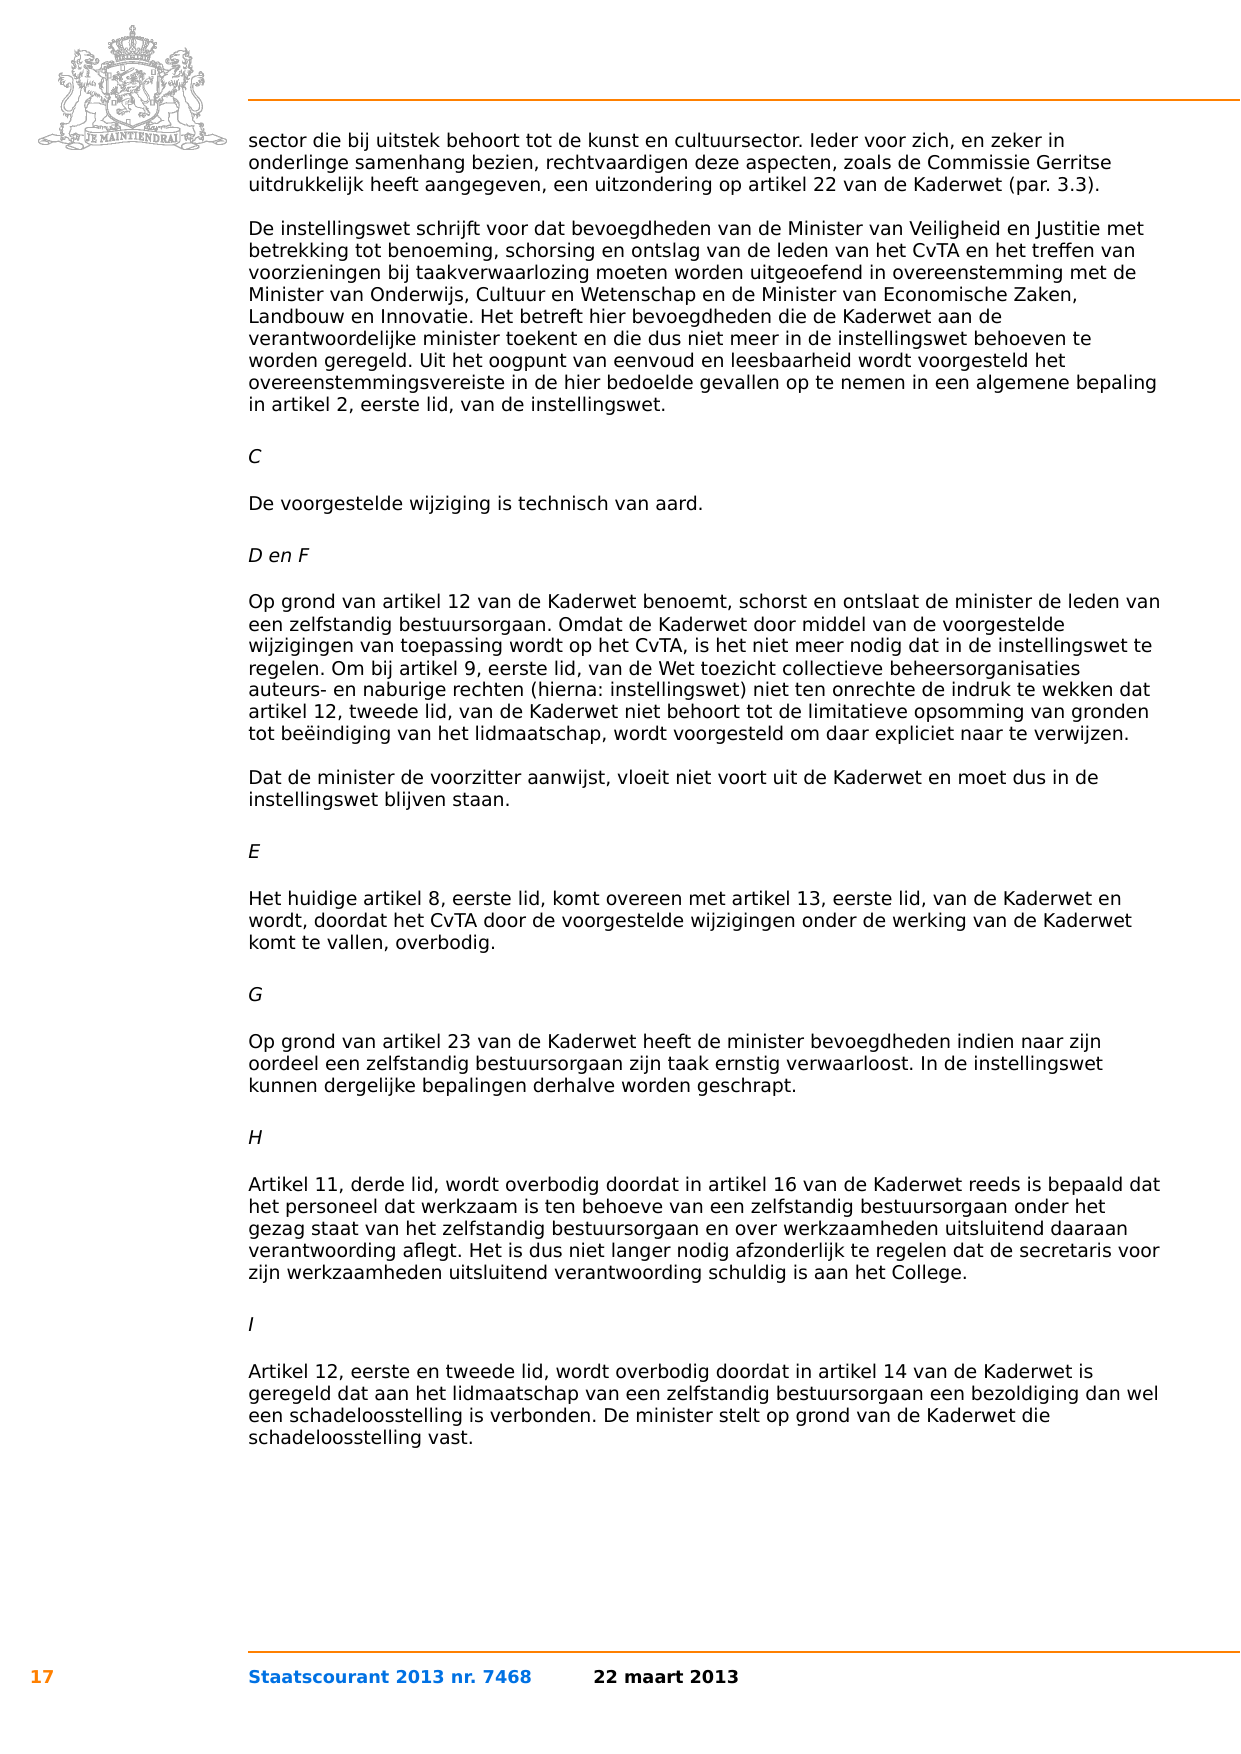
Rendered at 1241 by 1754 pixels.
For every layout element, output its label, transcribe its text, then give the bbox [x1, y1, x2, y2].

subtitle D en F [248, 544, 1163, 566]
subtitle G [248, 984, 1163, 1006]
text De voorgestelde wijziging is technisch van aard. [248, 492, 1163, 514]
subtitle C [248, 446, 1163, 467]
text Artikel 11, derde lid, wordt overbodig doordat in artikel 16 van de Kaderwet reeds is bepaald dat het personeel dat werkzaam is ten behoeve van een zelfstandig bestuursorgaan onder het gezag staat van het zelfstandig bestuursorgaan en over werkzaamheden uitsluitend daaraan verantwoording aflegt. Het is dus niet langer nodig afzonderlijk te regelen dat de secretaris voor zijn werkzaamheden uitsluitend verantwoording schuldig is aan het College. [248, 1174, 1163, 1284]
text sector die bij uitstek behoort tot de kunst en cultuursector. Ieder voor zich, en zeker in onderlinge samenhang bezien, rechtvaardigen deze aspecten, zoals de Commissie Gerritse uitdrukkelijk heeft aangegeven, een uitzondering op artikel 22 van de Kaderwet (par. 3.3). [248, 130, 1163, 196]
subtitle E [248, 841, 1163, 863]
text Dat de minister de voorzitter aanwijst, vloeit niet voort uit de Kaderwet en moet dus in de instellingswet blijven staan. [248, 767, 1163, 811]
text De instellingswet schrijft voor dat bevoegdheden van de Minister van Veiligheid en Justitie met betrekking tot benoeming, schorsing en ontslag van de leden van het CvTA en het treffen van voorzieningen bij taakverwaarlozing moeten worden uitgeoefend in overeenstemming met de Minister van Onderwijs, Cultuur en Wetenschap en de Minister van Economische Zaken, Landbouw en Innovatie. Het betreft hier bevoegdheden die de Kaderwet aan de verantwoordelijke minister toekent en die dus niet meer in de instellingswet behoeven te worden geregeld. Uit het oogpunt van eenvoud en leesbaarheid wordt voorgesteld het overeenstemmingsvereiste in de hier bedoelde gevallen op te nemen in een algemene bepaling in artikel 2, eerste lid, van de instellingswet. [248, 218, 1163, 416]
text Op grond van artikel 23 van de Kaderwet heeft de minister bevoegdheden indien naar zijn oordeel een zelfstandig bestuursorgaan zijn taak ernstig verwaarloost. In de instellingswet kunnen dergelijke bepalingen derhalve worden geschrapt. [248, 1031, 1163, 1097]
text Artikel 12, eerste en tweede lid, wordt overbodig doordat in artikel 14 van de Kaderwet is geregeld dat aan het lidmaatschap van een zelfstandig bestuursorgaan een bezoldiging dan wel een schadeloosstelling is verbonden. De minister stelt op grond van de Kaderwet die schadeloosstelling vast. [248, 1361, 1163, 1449]
subtitle I [248, 1314, 1163, 1336]
subtitle H [248, 1127, 1163, 1149]
text Het huidige artikel 8, eerste lid, komt overeen met artikel 13, eerste lid, van de Kaderwet en wordt, doordat het CvTA door de voorgestelde wijzigingen onder de werking van de Kaderwet komt te vallen, overbodig. [248, 888, 1163, 954]
picture [38, 25, 227, 150]
text Op grond van artikel 12 van de Kaderwet benoemt, schorst en ontslaat de minister de leden van een zelfstandig bestuursorgaan. Omdat de Kaderwet door middel van de voorgestelde wijzigingen van toepassing wordt op het CvTA, is het niet meer nodig dat in de instellingswet te regelen. Om bij artikel 9, eerste lid, van de Wet toezicht collectieve beheersorganisaties auteurs- en naburige rechten (hierna: instellingswet) niet ten onrechte de indruk te wekken dat artikel 12, tweede lid, van de Kaderwet niet behoort tot de limitatieve opsomming van gronden tot beëindiging van het lidmaatschap, wordt voorgesteld om daar expliciet naar te verwijzen. [248, 591, 1163, 745]
